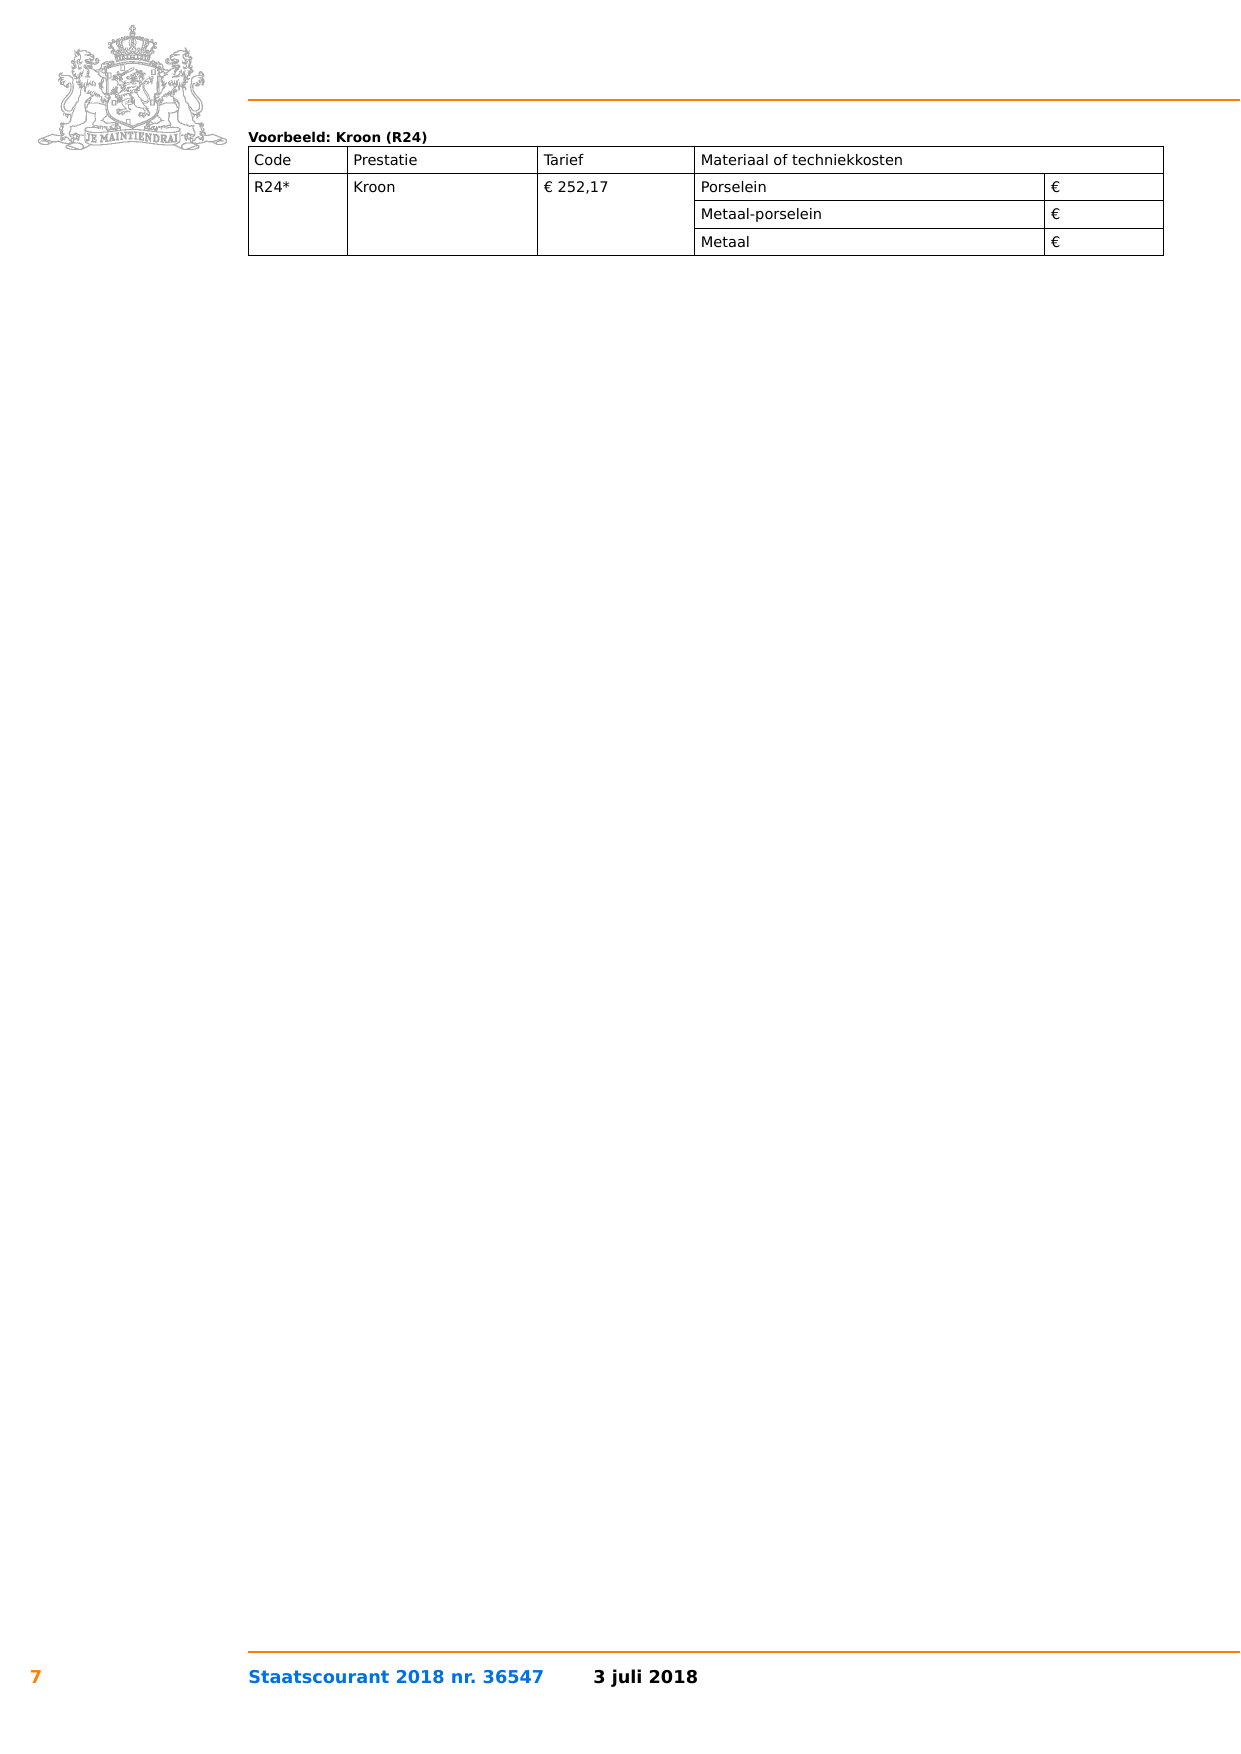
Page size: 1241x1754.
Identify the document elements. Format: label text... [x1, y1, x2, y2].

picture [38, 25, 227, 150]
table_cell € [1045, 201, 1163, 228]
table_cell Tarief [538, 147, 694, 173]
table_cell € [1045, 174, 1163, 200]
table_cell Metaal-porselein [695, 201, 1044, 228]
table_cell Porselein [695, 174, 1044, 200]
table_cell Kroon [348, 174, 537, 255]
table_header Voorbeeld: Kroon (R24) [248, 130, 1163, 146]
table_cell Prestatie [348, 147, 537, 173]
table_cell Metaal [695, 229, 1044, 255]
table_cell Materiaal of techniekkosten [695, 147, 1163, 173]
table_cell € [1045, 229, 1163, 255]
table_cell € 252,17 [538, 174, 694, 255]
table_cell Code [249, 147, 347, 173]
table_cell R24* [249, 174, 347, 255]
